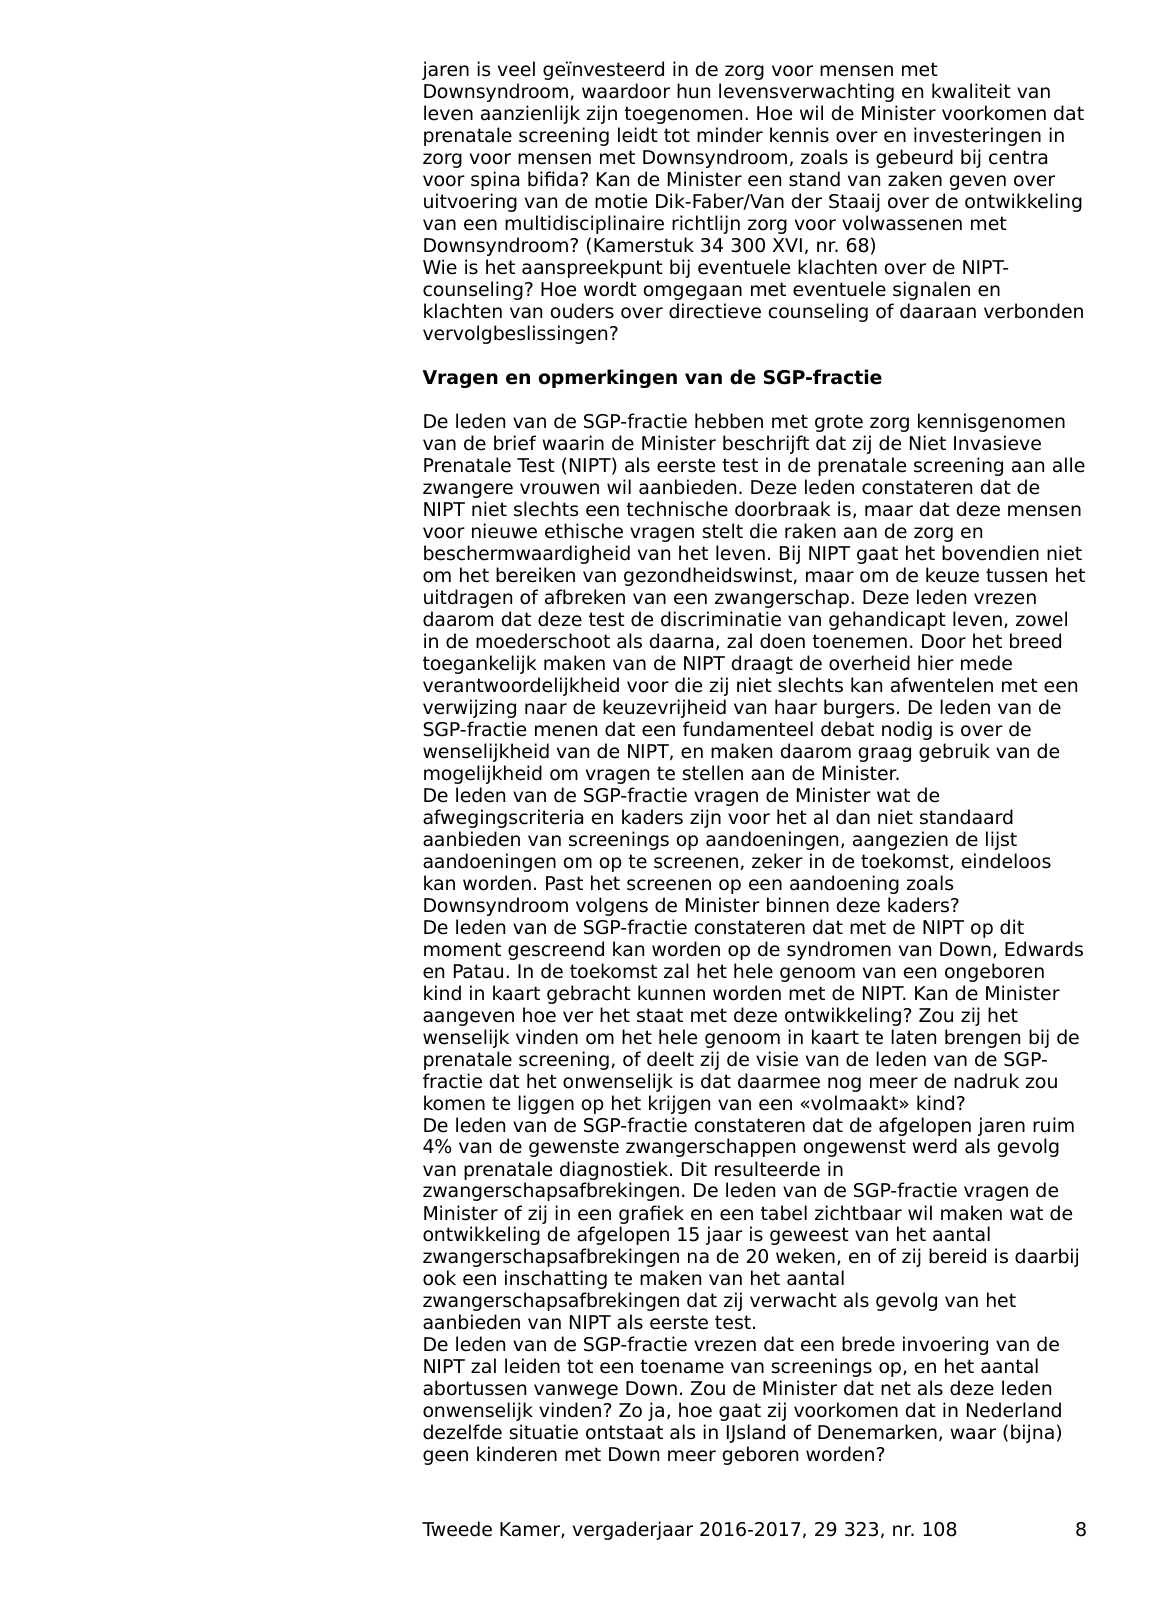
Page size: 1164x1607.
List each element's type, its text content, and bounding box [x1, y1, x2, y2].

text De leden van de SGP-fractie vragen de Minister wat de afwegingscriteria en kaders zijn voor het al dan niet standaard aanbieden van screenings op aandoeningen, aangezien de lijst aandoeningen om op te screenen, zeker in de toekomst, eindeloos kan worden. Past het screenen op een aandoening zoals Downsyndroom volgens de Minister binnen deze kaders? [422, 785, 1087, 917]
text Wie is het aanspreekpunt bij eventuele klachten over de NIPT-counseling? Hoe wordt omgegaan met eventuele signalen en klachten van ouders over directieve counseling of daaraan verbonden vervolgbeslissingen? [422, 257, 1087, 345]
subtitle Vragen en opmerkingen van de SGP-fractie [422, 367, 1087, 389]
text jaren is veel geïnvesteerd in de zorg voor mensen met Downsyndroom, waardoor hun levensverwachting en kwaliteit van leven aanzienlijk zijn toegenomen. Hoe wil de Minister voorkomen dat prenatale screening leidt tot minder kennis over en investeringen in zorg voor mensen met Downsyndroom, zoals is gebeurd bij centra voor spina bifida? Kan de Minister een stand van zaken geven over uitvoering van de motie Dik-Faber/Van der Staaij over de ontwikkeling van een multidisciplinaire richtlijn zorg voor volwassenen met Downsyndroom? (Kamerstuk 34 300 XVI, nr. 68) [422, 59, 1087, 257]
text De leden van de SGP-fractie constateren dat de afgelopen jaren ruim 4% van de gewenste zwangerschappen ongewenst werd als gevolg van prenatale diagnostiek. Dit resulteerde in zwangerschapsafbrekingen. De leden van de SGP-fractie vragen de Minister of zij in een grafiek en een tabel zichtbaar wil maken wat de ontwikkeling de afgelopen 15 jaar is geweest van het aantal zwangerschapsafbrekingen na de 20 weken, en of zij bereid is daarbij ook een inschatting te maken van het aantal zwangerschapsafbrekingen dat zij verwacht als gevolg van het aanbieden van NIPT als eerste test. [422, 1114, 1087, 1334]
text De leden van de SGP-fractie hebben met grote zorg kennisgenomen van de brief waarin de Minister beschrijft dat zij de Niet Invasieve Prenatale Test (NIPT) als eerste test in de prenatale screening aan alle zwangere vrouwen wil aanbieden. Deze leden constateren dat de NIPT niet slechts een technische doorbraak is, maar dat deze mensen voor nieuwe ethische vragen stelt die raken aan de zorg en beschermwaardigheid van het leven. Bij NIPT gaat het bovendien niet om het bereiken van gezondheidswinst, maar om de keuze tussen het uitdragen of afbreken van een zwangerschap. Deze leden vrezen daarom dat deze test de discriminatie van gehandicapt leven, zowel in de moederschoot als daarna, zal doen toenemen. Door het breed toegankelijk maken van de NIPT draagt de overheid hier mede verantwoordelijkheid voor die zij niet slechts kan afwentelen met een verwijzing naar de keuzevrijheid van haar burgers. De leden van de SGP-fractie menen dat een fundamenteel debat nodig is over de wenselijkheid van de NIPT, en maken daarom graag gebruik van de mogelijkheid om vragen te stellen aan de Minister. [422, 411, 1087, 785]
text De leden van de SGP-fractie vrezen dat een brede invoering van de NIPT zal leiden tot een toename van screenings op, en het aantal abortussen vanwege Down. Zou de Minister dat net als deze leden onwenselijk vinden? Zo ja, hoe gaat zij voorkomen dat in Nederland dezelfde situatie ontstaat als in IJsland of Denemarken, waar (bijna) geen kinderen met Down meer geboren worden? [422, 1334, 1087, 1466]
text De leden van de SGP-fractie constateren dat met de NIPT op dit moment gescreend kan worden op de syndromen van Down, Edwards en Patau. In de toekomst zal het hele genoom van een ongeboren kind in kaart gebracht kunnen worden met de NIPT. Kan de Minister aangeven hoe ver het staat met deze ontwikkeling? Zou zij het wenselijk vinden om het hele genoom in kaart te laten brengen bij de prenatale screening, of deelt zij de visie van de leden van de SGP-fractie dat het onwenselijk is dat daarmee nog meer de nadruk zou komen te liggen op het krijgen van een «volmaakt» kind? [422, 917, 1087, 1114]
